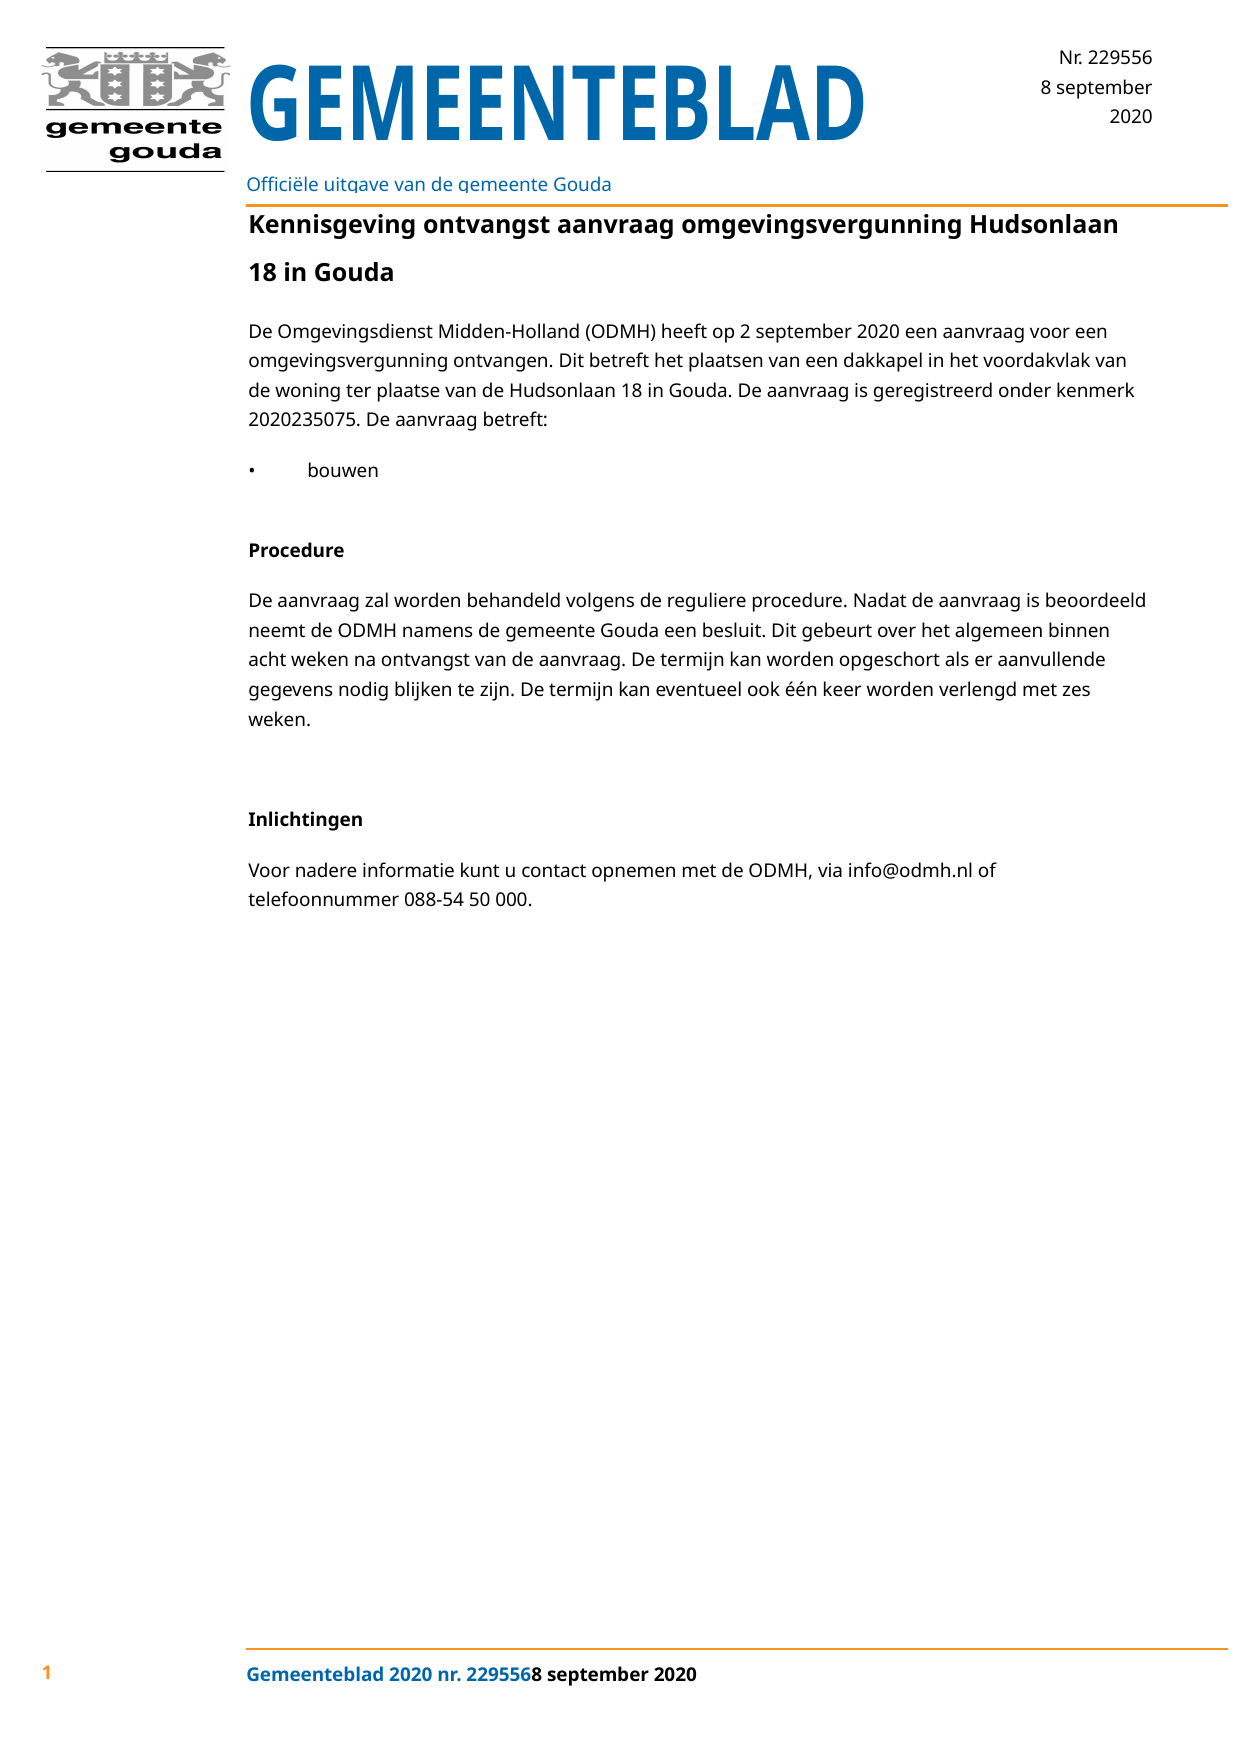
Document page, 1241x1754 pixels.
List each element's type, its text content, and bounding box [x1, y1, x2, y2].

text Procedure [248, 537, 1152, 563]
text De Omgevingsdienst Midden-Holland (ODMH) heeft op 2 september 2020 een aanvraag voor een omgevingsvergunning ontvangen. Dit betreft het plaatsen van een dakkapel in het voordakvlak van de woning ter plaatse van de Hudsonlaan 18 in Gouda. De aanvraag is geregistreerd onder kenmerk 2020235075. De aanvraag betreft: [248, 318, 1152, 432]
picture [41, 47, 231, 172]
text Voor nadere informatie kunt u contact opnemen met de ODMH, via info@odmh.nl of telefoonnummer 088-54 50 000. [248, 857, 1152, 912]
text Kennisgeving ontvangst aanvraag omgevingsvergunning Hudsonlaan 18 in Gouda [248, 207, 1152, 288]
text Inlichtingen [248, 807, 1152, 832]
text De aanvraag zal worden behandeld volgens de reguliere procedure. Nadat de aanvraag is beoordeeld neemt de ODMH namens de gemeente Gouda een besluit. Dit gebeurt over het algemeen binnen acht weken na ontvangst van de aanvraag. De termijn kan worden opgeschort als er aanvullende gegevens nodig blijken te zijn. De termijn kan eventueel ook één keer worden verlengd met zes weken. [248, 587, 1152, 732]
list bouwen [248, 457, 1152, 483]
